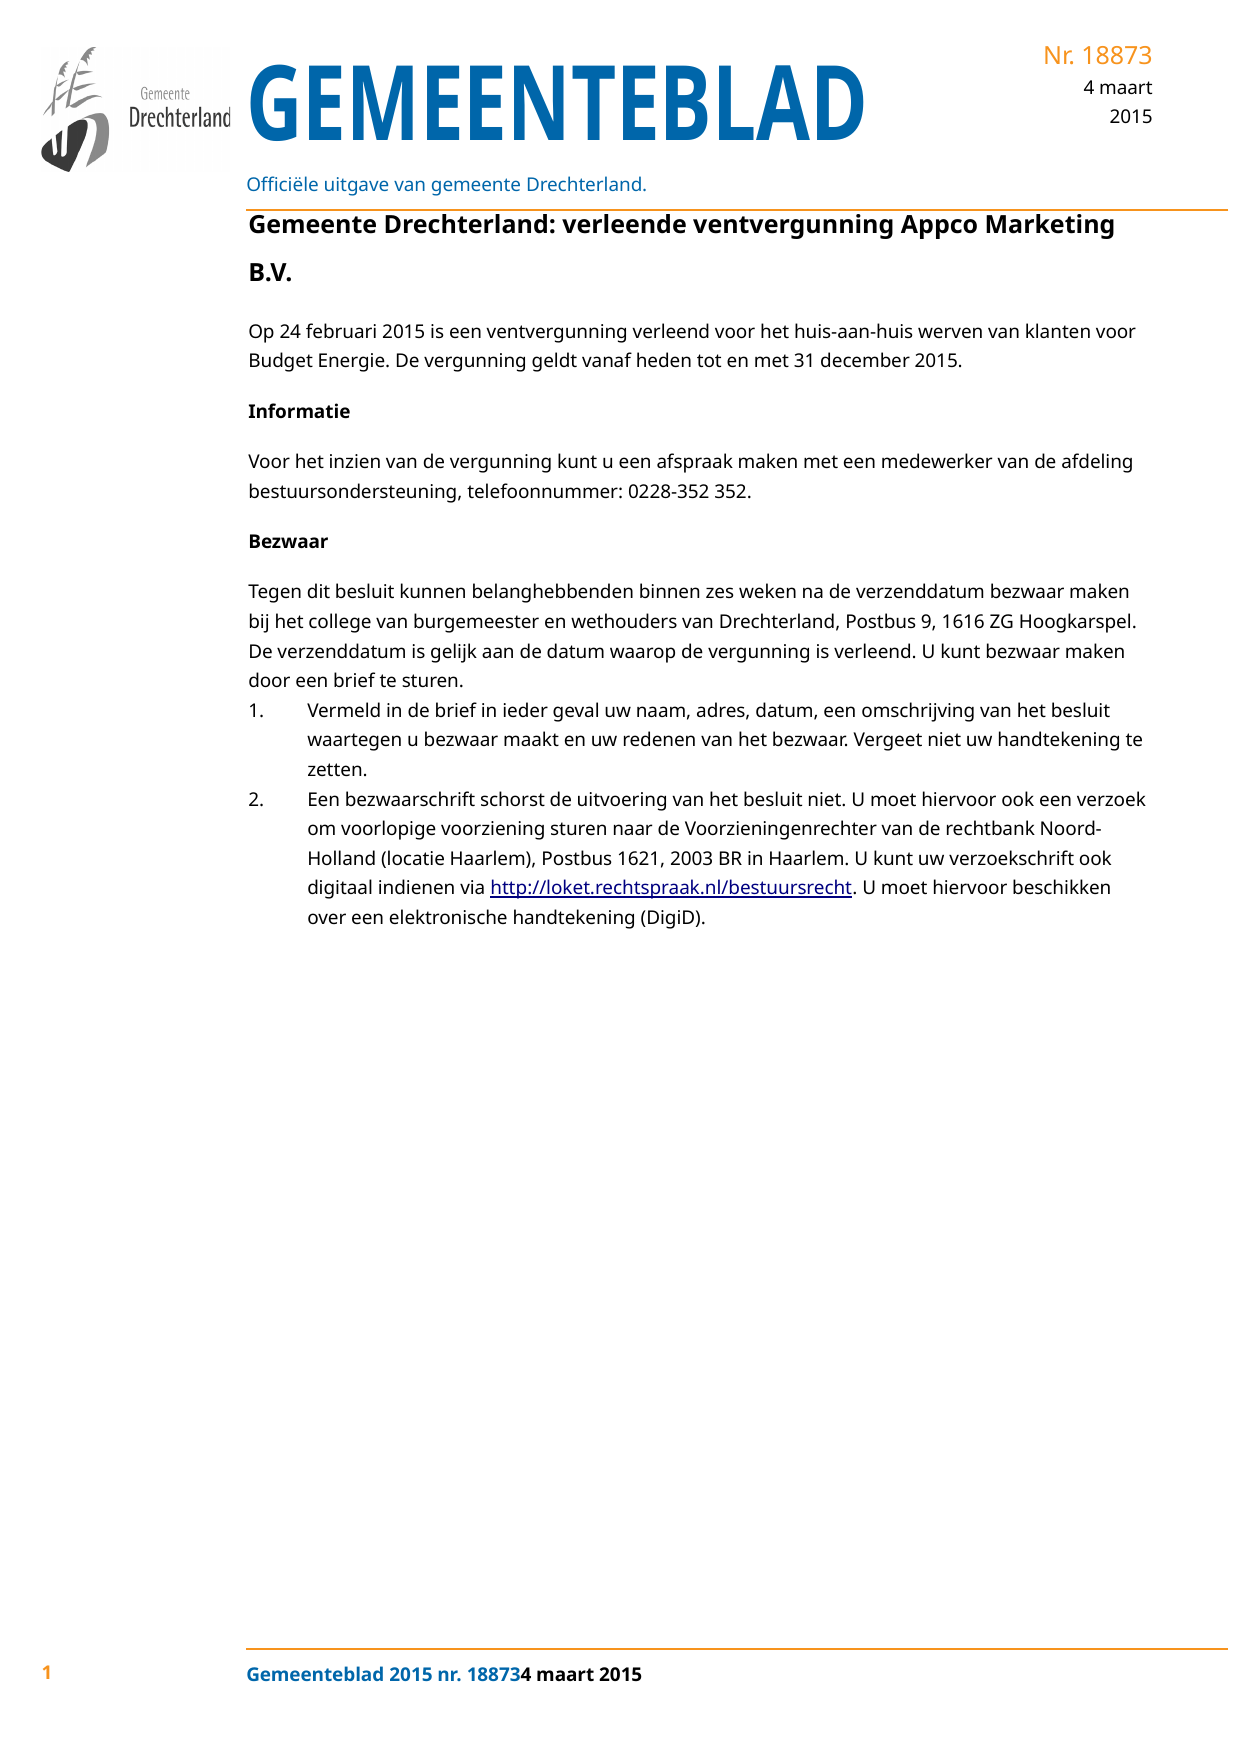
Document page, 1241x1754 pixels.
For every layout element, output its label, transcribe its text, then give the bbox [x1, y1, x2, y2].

text Voor het inzien van de vergunning kunt u een afspraak maken met een medewerker van de afdeling bestuursondersteuning, telefoonnummer: 0228-352 352. [248, 448, 1152, 504]
text Bezwaar [248, 528, 1152, 554]
list Een bezwaarschrift schorst de uitvoering van het besluit niet. U moet hiervoor ook een verzoek om voorlopige voorziening sturen naar de Voorzieningenrechter van de rechtbank Noord-Holland (locatie Haarlem), Postbus 1621, 2003 BR in Haarlem. U kunt uw verzoekschrift ook digitaal indienen via http://loket.rechtspraak.nl/bestuursrecht. U moet hiervoor beschikken over een elektronische handtekening (DigiD). [248, 786, 1152, 930]
picture [41, 47, 231, 172]
list Vermeld in de brief in ieder geval uw naam, adres, datum, een omschrijving van het besluit waartegen u bezwaar maakt en uw redenen van het bezwaar. Vergeet niet uw handtekening te zetten. [248, 697, 1152, 782]
text Op 24 februari 2015 is een ventvergunning verleend voor het huis-aan-huis werven van klanten voor Budget Energie. De vergunning geldt vanaf heden tot en met 31 december 2015. [248, 318, 1152, 373]
text Tegen dit besluit kunnen belanghebbenden binnen zes weken na de verzenddatum bezwaar maken bij het college van burgemeester en wethouders van Drechterland, Postbus 9, 1616 ZG Hoogkarspel. De verzenddatum is gelijk aan de datum waarop de vergunning is verleend. U kunt bezwaar maken door een brief te sturen. [248, 579, 1152, 693]
text Informatie [248, 398, 1152, 424]
text Gemeente Drechterland: verleende ventvergunning Appco Marketing B.V. [248, 211, 1152, 288]
